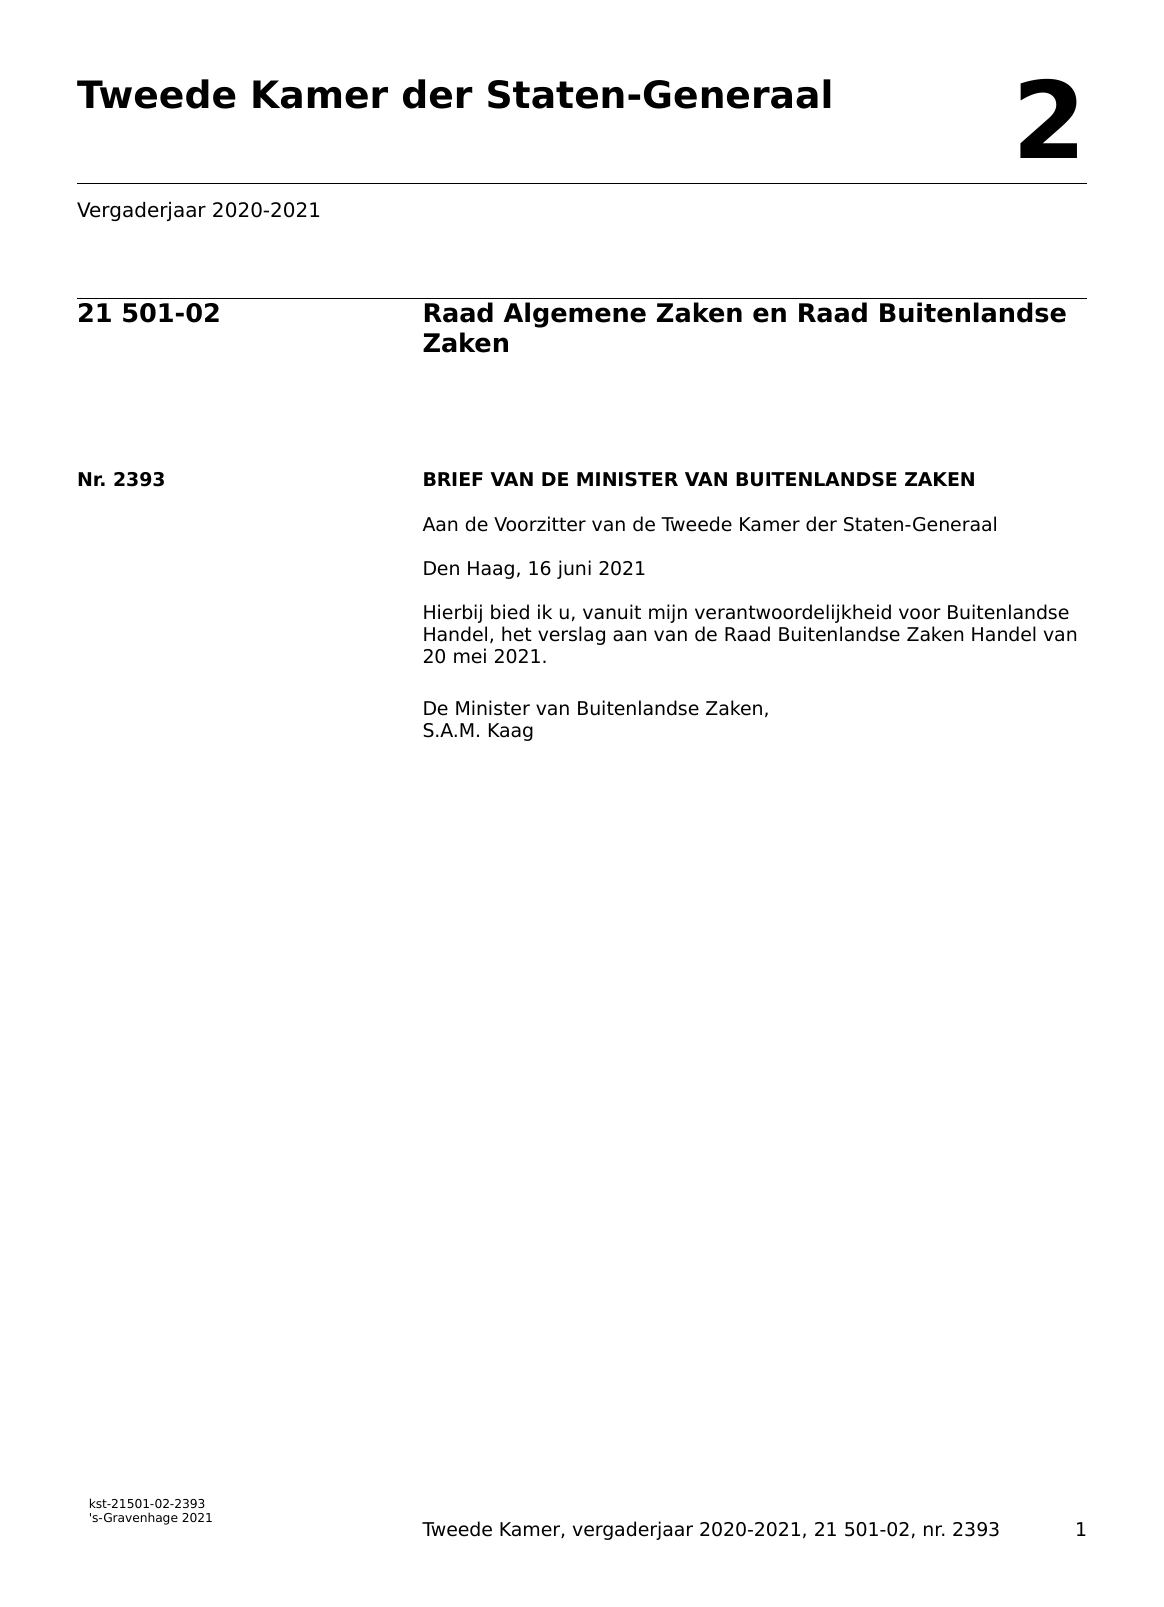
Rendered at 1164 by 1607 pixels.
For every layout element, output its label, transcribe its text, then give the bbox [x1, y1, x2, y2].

text Den Haag, 16 juni 2021 [422, 558, 1087, 580]
subtitle 21 501-02 Raad Algemene Zaken en Raad Buitenlandse Zaken [77, 299, 1087, 358]
table_header Tweede Kamer der Staten-Generaal [77, 59, 886, 183]
subtitle Nr. 2393 BRIEF VAN DE MINISTER VAN BUITENLANDSE ZAKEN [77, 469, 1087, 491]
text kst-21501-02-2393 [88, 1497, 323, 1511]
text 's-Gravenhage 2021 [88, 1511, 323, 1525]
table_header 2 [886, 59, 1087, 183]
text De Minister van Buitenlandse Zaken, S.A.M. Kaag [422, 698, 1087, 742]
text Hierbij bied ik u, vanuit mijn verantwoordelijkheid voor Buitenlandse Handel, het verslag aan van de Raad Buitenlandse Zaken Handel van 20 mei 2021. [422, 602, 1087, 668]
table_cell Vergaderjaar 2020-2021 [77, 184, 1087, 298]
text Aan de Voorzitter van de Tweede Kamer der Staten-Generaal [422, 513, 1087, 536]
